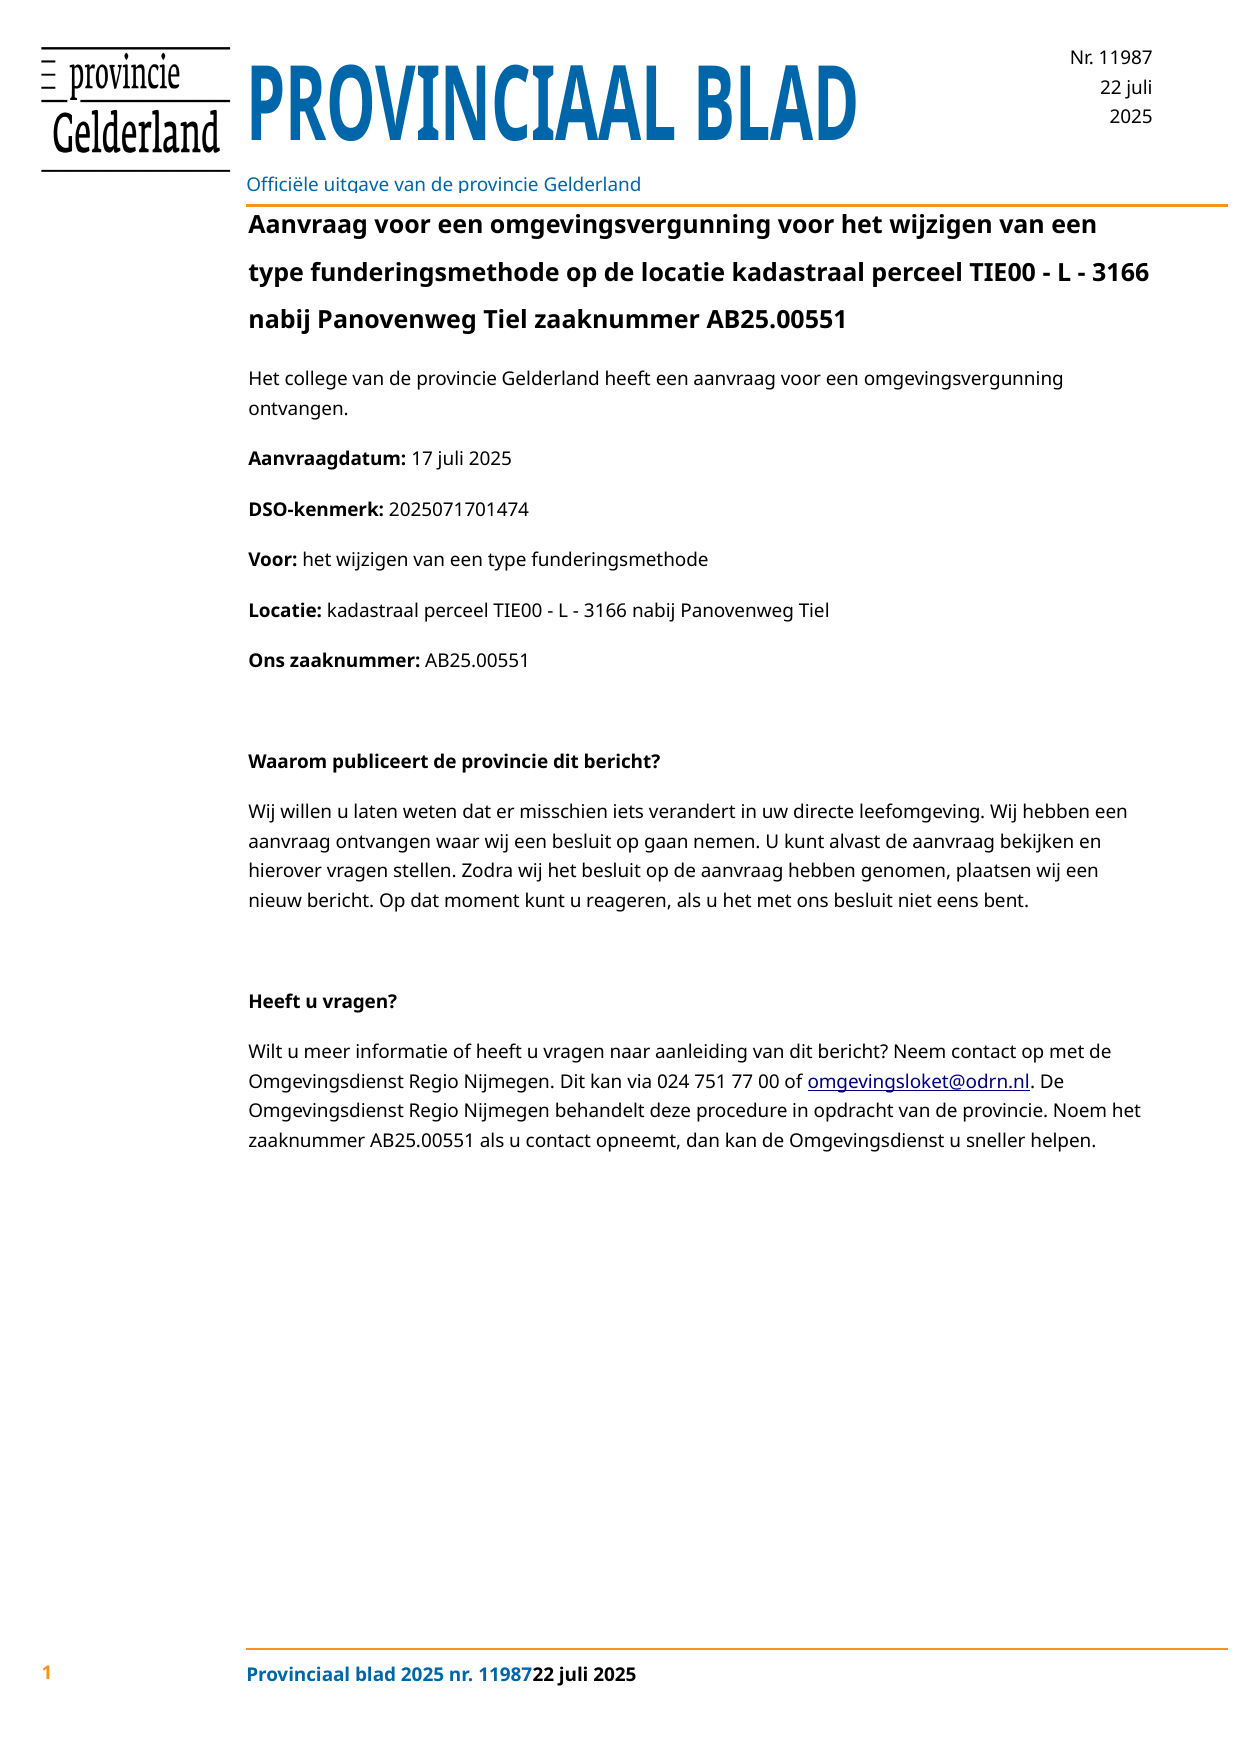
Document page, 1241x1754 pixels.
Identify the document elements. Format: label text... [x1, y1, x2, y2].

picture [41, 47, 231, 172]
text Aanvraagdatum: 17 juli 2025 [248, 446, 1152, 471]
text Waarom publiceert de provincie dit bericht? [248, 748, 1152, 774]
text DSO-kenmerk: 2025071701474 [248, 496, 1152, 522]
text Wij willen u laten weten dat er misschien iets verandert in uw directe leefomgeving. Wij hebben een aanvraag ontvangen waar wij een besluit op gaan nemen. U kunt alvast de aanvraag bekijken en hierover vragen stellen. Zodra wij het besluit op de aanvraag hebben genomen, plaatsen wij een nieuw bericht. Op dat moment kunt u reageren, als u het met ons besluit niet eens bent. [248, 798, 1152, 913]
text Heeft u vragen? [248, 988, 1152, 1014]
text Wilt u meer informatie of heeft u vragen naar aanleiding van dit bericht? Neem contact op met de Omgevingsdienst Regio Nijmegen. Dit kan via 024 751 77 00 of omgevingsloket@odrn.nl. De Omgevingsdienst Regio Nijmegen behandelt deze procedure in opdracht van de provincie. Noem het zaaknummer AB25.00551 als u contact opneemt, dan kan de Omgevingsdienst u sneller helpen. [248, 1038, 1152, 1153]
text Ons zaaknummer: AB25.00551 [248, 647, 1152, 673]
text Het college van de provincie Gelderland heeft een aanvraag voor een omgevingsvergunning ontvangen. [248, 366, 1152, 421]
text Voor: het wijzigen van een type funderingsmethode [248, 546, 1152, 572]
text Locatie: kadastraal perceel TIE00 - L - 3166 nabij Panovenweg Tiel [248, 597, 1152, 622]
text Aanvraag voor een omgevingsvergunning voor het wijzigen van een type funderingsmethode op de locatie kadastraal perceel TIE00 - L - 3166 nabij Panovenweg Tiel zaaknummer AB25.00551 [248, 207, 1152, 336]
